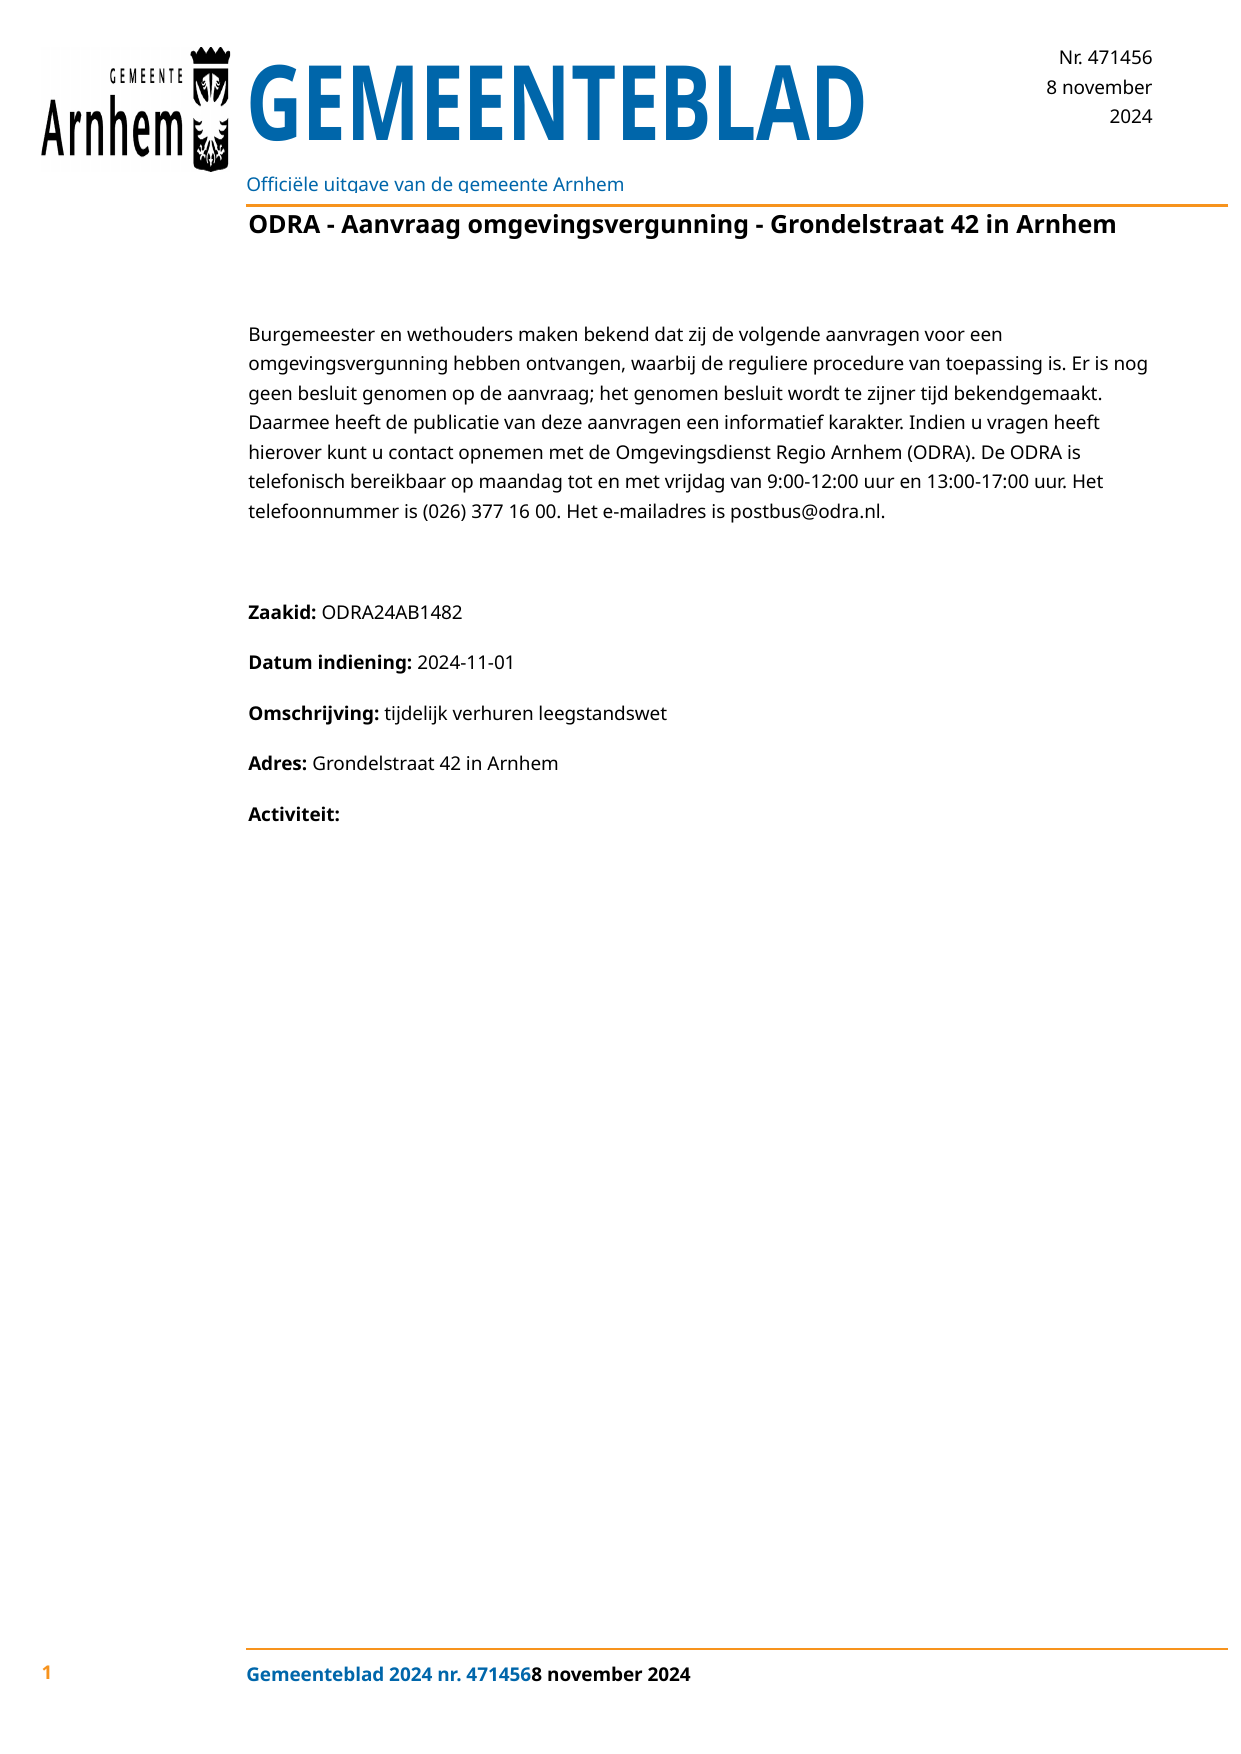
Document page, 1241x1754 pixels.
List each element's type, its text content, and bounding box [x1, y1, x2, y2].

picture [41, 47, 231, 172]
text Activiteit: [248, 801, 1152, 826]
text Zaakid: ODRA24AB1482 [248, 599, 1152, 625]
text ODRA - Aanvraag omgevingsvergunning - Grondelstraat 42 in Arnhem [248, 207, 1152, 241]
text Datum indiening: 2024-11-01 [248, 649, 1152, 675]
text Burgemeester en wethouders maken bekend dat zij de volgende aanvragen voor een omgevingsvergunning hebben ontvangen, waarbij de reguliere procedure van toepassing is. Er is nog geen besluit genomen op de aanvraag; het genomen besluit wordt te zijner tijd bekendgemaakt. Daarmee heeft de publicatie van deze aanvragen een informatief karakter. Indien u vragen heeft hierover kunt u contact opnemen met de Omgevingsdienst Regio Arnhem (ODRA). De ODRA is telefonisch bereikbaar op maandag tot en met vrijdag van 9:00-12:00 uur en 13:00-17:00 uur. Het telefoonnummer is (026) 377 16 00. Het e-mailadres is postbus@odra.nl. [248, 321, 1152, 524]
text Adres: Grondelstraat 42 in Arnhem [248, 750, 1152, 776]
text Omschrijving: tijdelijk verhuren leegstandswet [248, 700, 1152, 726]
